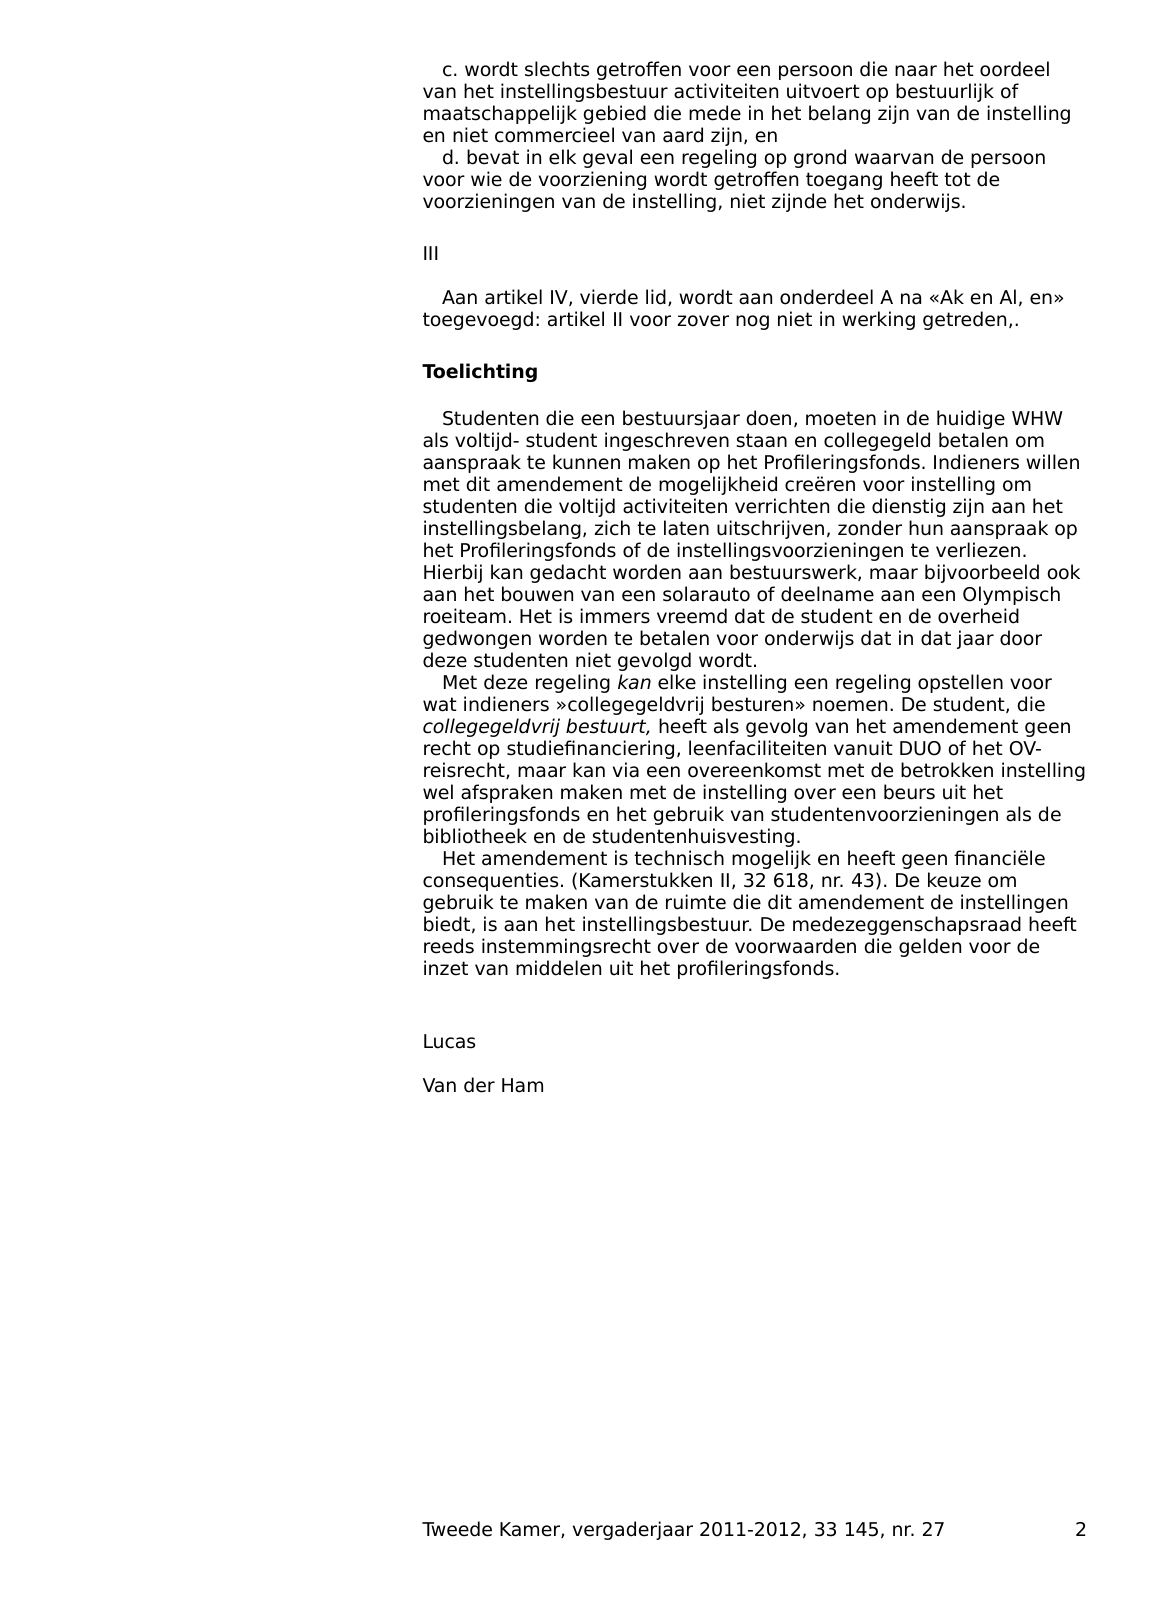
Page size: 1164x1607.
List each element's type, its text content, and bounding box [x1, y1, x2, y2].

subtitle III [422, 243, 1087, 265]
text Lucas Van der Ham [422, 1009, 1087, 1097]
text d. bevat in elk geval een regeling op grond waarvan de persoon voor wie de voorziening wordt getroffen toegang heeft tot de voorzieningen van de instelling, niet zijnde het onderwijs. [422, 147, 1087, 213]
subtitle Toelichting [422, 361, 1087, 383]
text Met deze regeling kan elke instelling een regeling opstellen voor wat indieners »collegegeldvrij besturen» noemen. De student, die collegegeldvrij bestuurt, heeft als gevolg van het amendement geen recht op studiefinanciering, leenfaciliteiten vanuit DUO of het OV-reisrecht, maar kan via een overeenkomst met de betrokken instelling wel afspraken maken met de instelling over een beurs uit het profileringsfonds en het gebruik van studentenvoorzieningen als de bibliotheek en de studentenhuisvesting. [422, 672, 1087, 848]
text Aan artikel IV, vierde lid, wordt aan onderdeel A na «Ak en Al, en» toegevoegd: artikel II voor zover nog niet in werking getreden,. [422, 287, 1087, 331]
text Studenten die een bestuursjaar doen, moeten in de huidige WHW als voltijd- student ingeschreven staan en collegegeld betalen om aanspraak te kunnen maken op het Profileringsfonds. Indieners willen met dit amendement de mogelijkheid creëren voor instelling om studenten die voltijd activiteiten verrichten die dienstig zijn aan het instellingsbelang, zich te laten uitschrijven, zonder hun aanspraak op het Profileringsfonds of de instellingsvoorzieningen te verliezen. Hierbij kan gedacht worden aan bestuurswerk, maar bijvoorbeeld ook aan het bouwen van een solarauto of deelname aan een Olympisch roeiteam. Het is immers vreemd dat de student en de overheid gedwongen worden te betalen voor onderwijs dat in dat jaar door deze studenten niet gevolgd wordt. [422, 408, 1087, 672]
text c. wordt slechts getroffen voor een persoon die naar het oordeel van het instellingsbestuur activiteiten uitvoert op bestuurlijk of maatschappelijk gebied die mede in het belang zijn van de instelling en niet commercieel van aard zijn, en [422, 59, 1087, 147]
text Het amendement is technisch mogelijk en heeft geen financiële consequenties. (Kamerstukken II, 32 618, nr. 43). De keuze om gebruik te maken van de ruimte die dit amendement de instellingen biedt, is aan het instellingsbestuur. De medezeggenschapsraad heeft reeds instemmingsrecht over de voorwaarden die gelden voor de inzet van middelen uit het profileringsfonds. [422, 848, 1087, 979]
